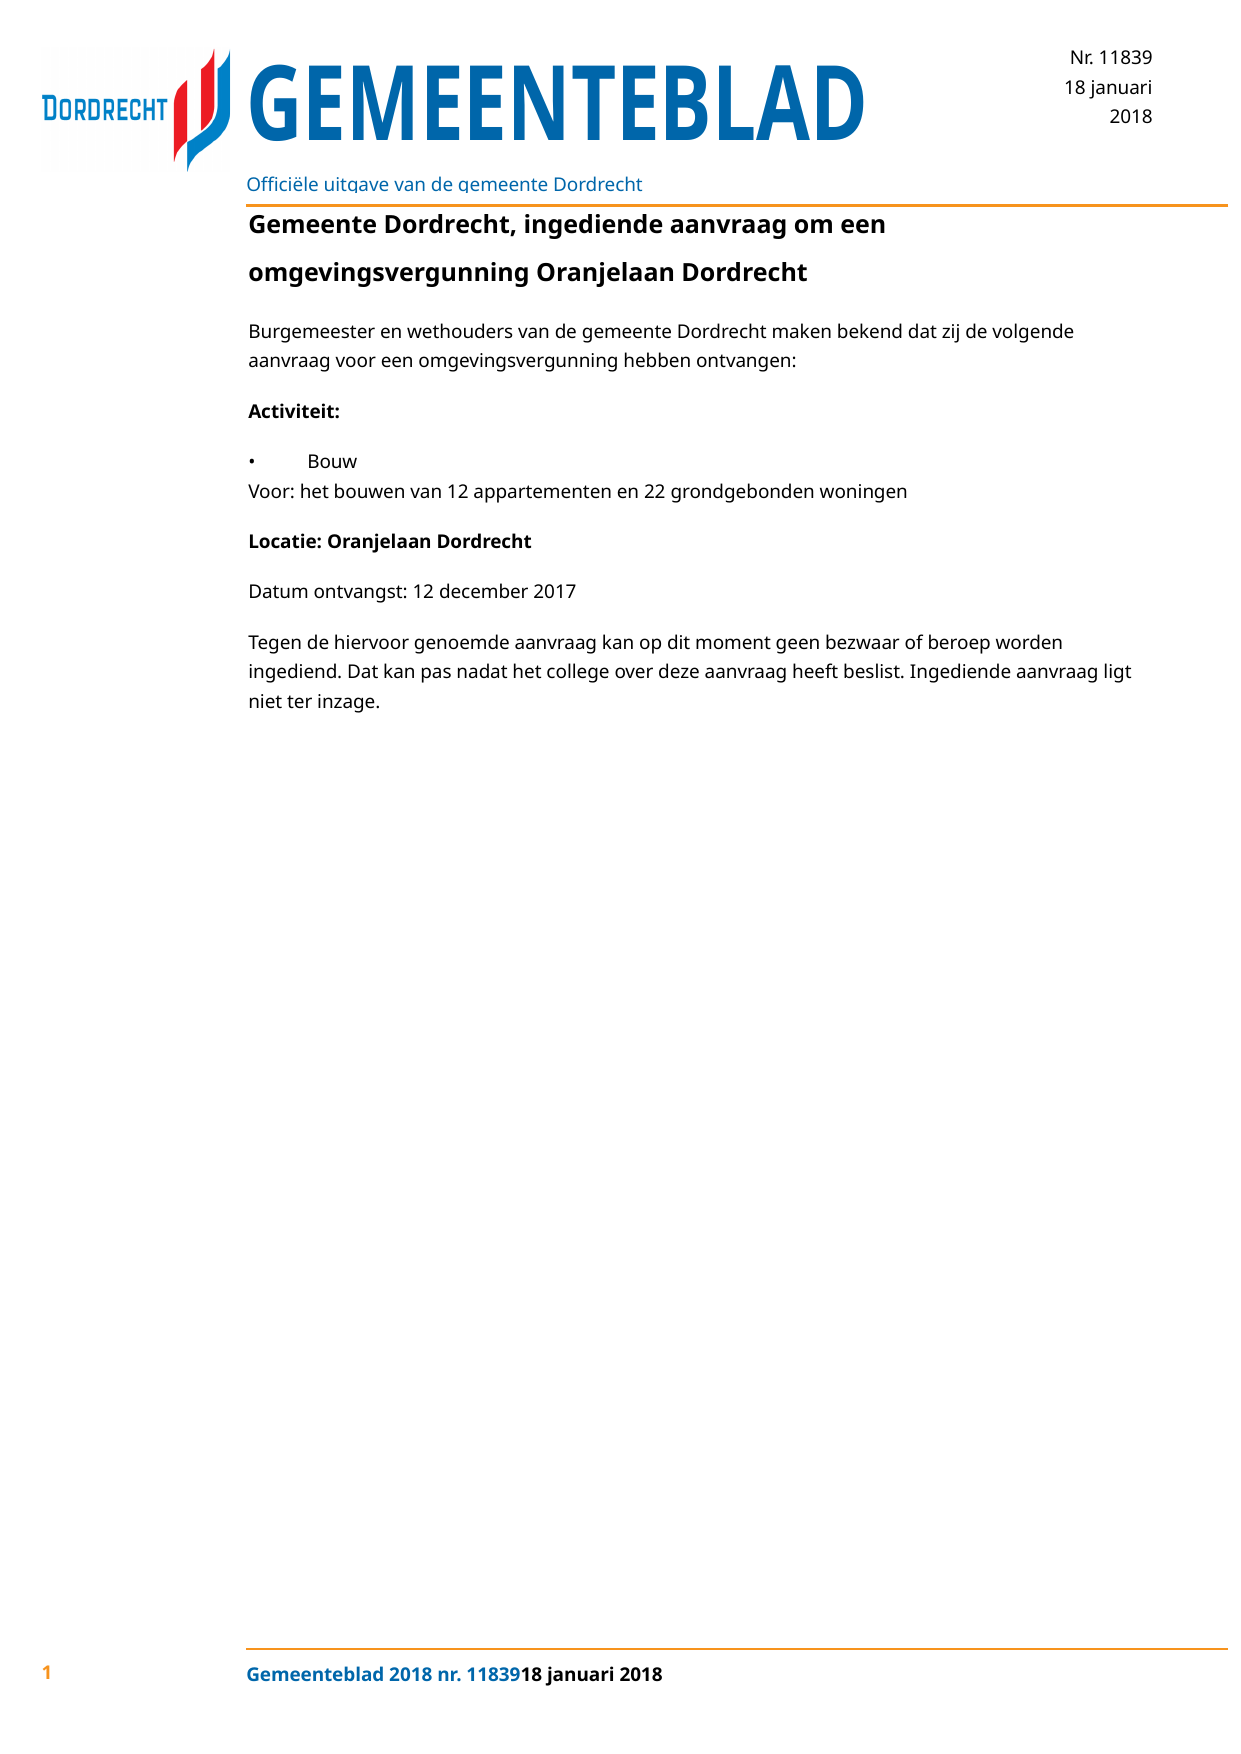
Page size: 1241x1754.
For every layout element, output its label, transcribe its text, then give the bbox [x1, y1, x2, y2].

text Locatie: Oranjelaan Dordrecht [248, 528, 1152, 554]
list Bouw [248, 448, 1152, 474]
text Voor: het bouwen van 12 appartementen en 22 grondgebonden woningen [248, 478, 1152, 504]
text Gemeente Dordrecht, ingediende aanvraag om een omgevingsvergunning Oranjelaan Dordrecht [248, 207, 1152, 288]
text Activiteit: [248, 398, 1152, 424]
picture [41, 47, 231, 172]
text Tegen de hiervoor genoemde aanvraag kan op dit moment geen bezwaar of beroep worden ingediend. Dat kan pas nadat het college over deze aanvraag heeft beslist. Ingediende aanvraag ligt niet ter inzage. [248, 629, 1152, 714]
text Burgemeester en wethouders van de gemeente Dordrecht maken bekend dat zij de volgende aanvraag voor een omgevingsvergunning hebben ontvangen: [248, 318, 1152, 373]
text Datum ontvangst: 12 december 2017 [248, 579, 1152, 604]
